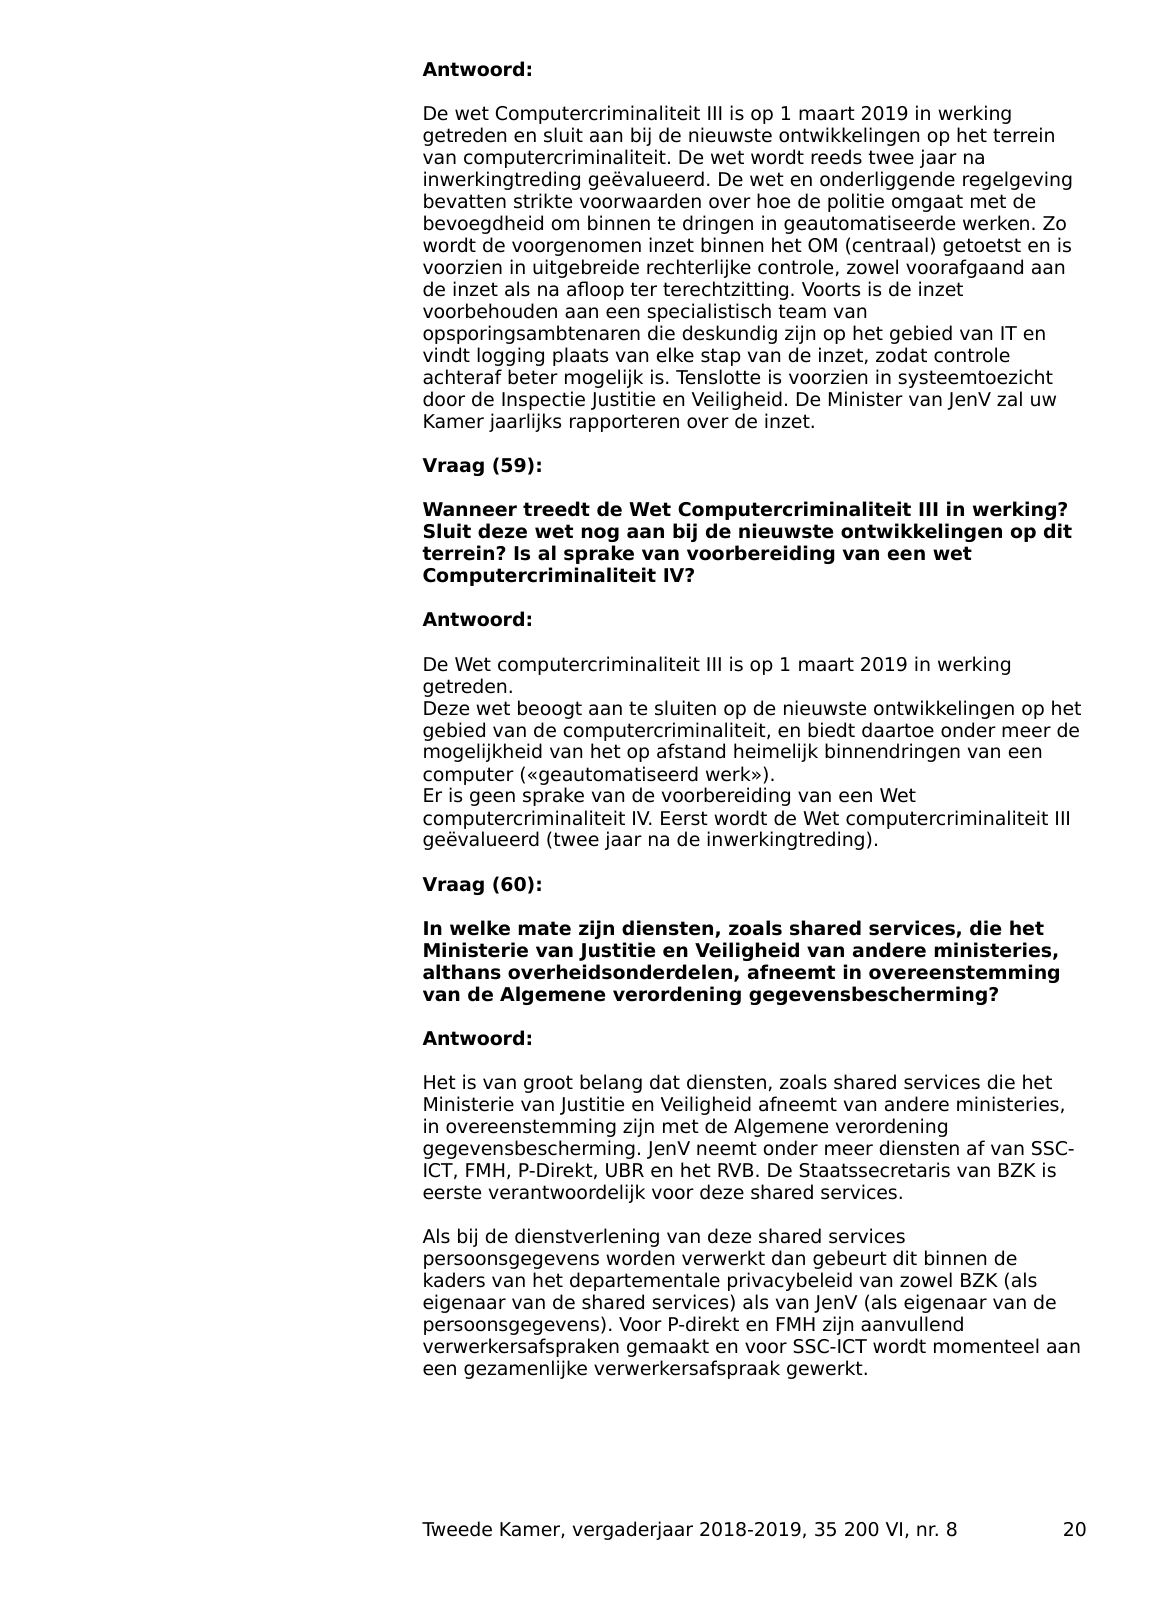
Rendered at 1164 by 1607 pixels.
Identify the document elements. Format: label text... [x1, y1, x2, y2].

subtitle Vraag (60): [422, 873, 1087, 896]
subtitle Antwoord: [422, 59, 1087, 81]
text De wet Computercriminaliteit III is op 1 maart 2019 in werking getreden en sluit aan bij de nieuwste ontwikkelingen op het terrein van computercriminaliteit. De wet wordt reeds twee jaar na inwerkingtreding geëvalueerd. De wet en onderliggende regelgeving bevatten strikte voorwaarden over hoe de politie omgaat met de bevoegdheid om binnen te dringen in geautomatiseerde werken. Zo wordt de voorgenomen inzet binnen het OM (centraal) getoetst en is voorzien in uitgebreide rechterlijke controle, zowel voorafgaand aan de inzet als na afloop ter terechtzitting. Voorts is de inzet voorbehouden aan een specialistisch team van opsporingsambtenaren die deskundig zijn op het gebied van IT en vindt logging plaats van elke stap van de inzet, zodat controle achteraf beter mogelijk is. Tenslotte is voorzien in systeemtoezicht door de Inspectie Justitie en Veiligheid. De Minister van JenV zal uw Kamer jaarlijks rapporteren over de inzet. [422, 103, 1087, 433]
text Het is van groot belang dat diensten, zoals shared services die het Ministerie van Justitie en Veiligheid afneemt van andere ministeries, in overeenstemming zijn met de Algemene verordening gegevensbescherming. JenV neemt onder meer diensten af van SSC-ICT, FMH, P-Direkt, UBR en het RVB. De Staatssecretaris van BZK is eerste verantwoordelijk voor deze shared services. [422, 1072, 1087, 1204]
subtitle Antwoord: [422, 609, 1087, 631]
text Als bij de dienstverlening van deze shared services persoonsgegevens worden verwerkt dan gebeurt dit binnen de kaders van het departementale privacybeleid van zowel BZK (als eigenaar van de shared services) als van JenV (als eigenaar van de persoonsgegevens). Voor P-direkt en FMH zijn aanvullend verwerkersafspraken gemaakt en voor SSC-ICT wordt momenteel aan een gezamenlijke verwerkersafspraak gewerkt. [422, 1226, 1087, 1380]
subtitle Vraag (59): [422, 455, 1087, 477]
text Wanneer treedt de Wet Computercriminaliteit III in werking? Sluit deze wet nog aan bij de nieuwste ontwikkelingen op dit terrein? Is al sprake van voorbereiding van een wet Computercriminaliteit IV? [422, 499, 1087, 587]
text In welke mate zijn diensten, zoals shared services, die het Ministerie van Justitie en Veiligheid van andere ministeries, althans overheidsonderdelen, afneemt in overeenstemming van de Algemene verordening gegevensbescherming? [422, 918, 1087, 1006]
text Deze wet beoogt aan te sluiten op de nieuwste ontwikkelingen op het gebied van de computercriminaliteit, en biedt daartoe onder meer de mogelijkheid van het op afstand heimelijk binnendringen van een computer («geautomatiseerd werk»). [422, 697, 1087, 785]
text Er is geen sprake van de voorbereiding van een Wet computercriminaliteit IV. Eerst wordt de Wet computercriminaliteit III geëvalueerd (twee jaar na de inwerkingtreding). [422, 785, 1087, 851]
text De Wet computercriminaliteit III is op 1 maart 2019 in werking getreden. [422, 653, 1087, 697]
subtitle Antwoord: [422, 1028, 1087, 1050]
